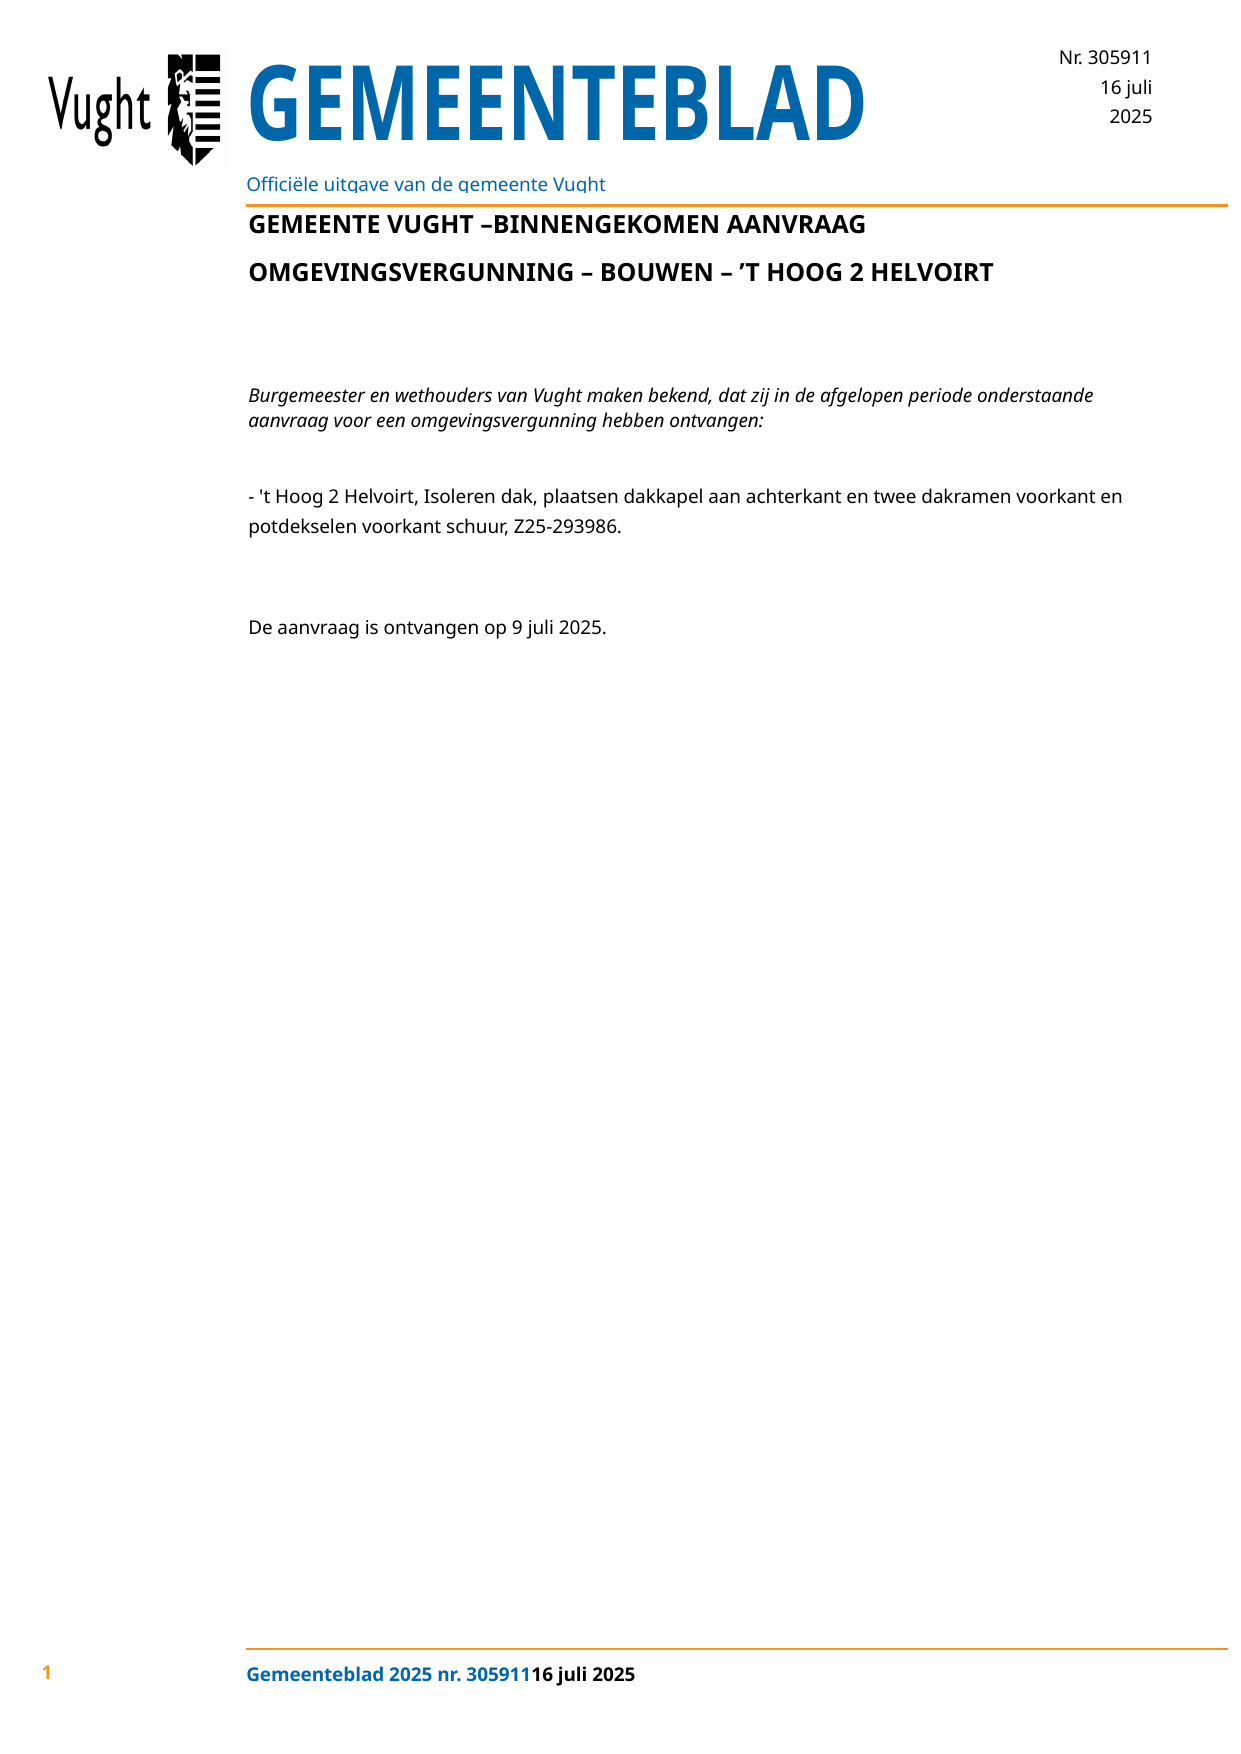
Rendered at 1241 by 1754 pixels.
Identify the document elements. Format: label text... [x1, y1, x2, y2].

text - 't Hoog 2 Helvoirt, Isoleren dak, plaatsen dakkapel aan achterkant en twee dakramen voorkant en potdekselen voorkant schuur, Z25-293986. [248, 484, 1152, 539]
text GEMEENTE VUGHT –BINNENGEKOMEN AANVRAAG OMGEVINGSVERGUNNING – BOUWEN – ’T HOOG 2 HELVOIRT [248, 207, 1152, 288]
picture [41, 47, 231, 172]
text De aanvraag is ontvangen op 9 juli 2025. [248, 614, 1152, 640]
text Burgemeester en wethouders van Vught maken bekend, dat zij in de afgelopen periode onderstaande aanvraag voor een omgevingsvergunning hebben ontvangen: [248, 382, 1152, 433]
